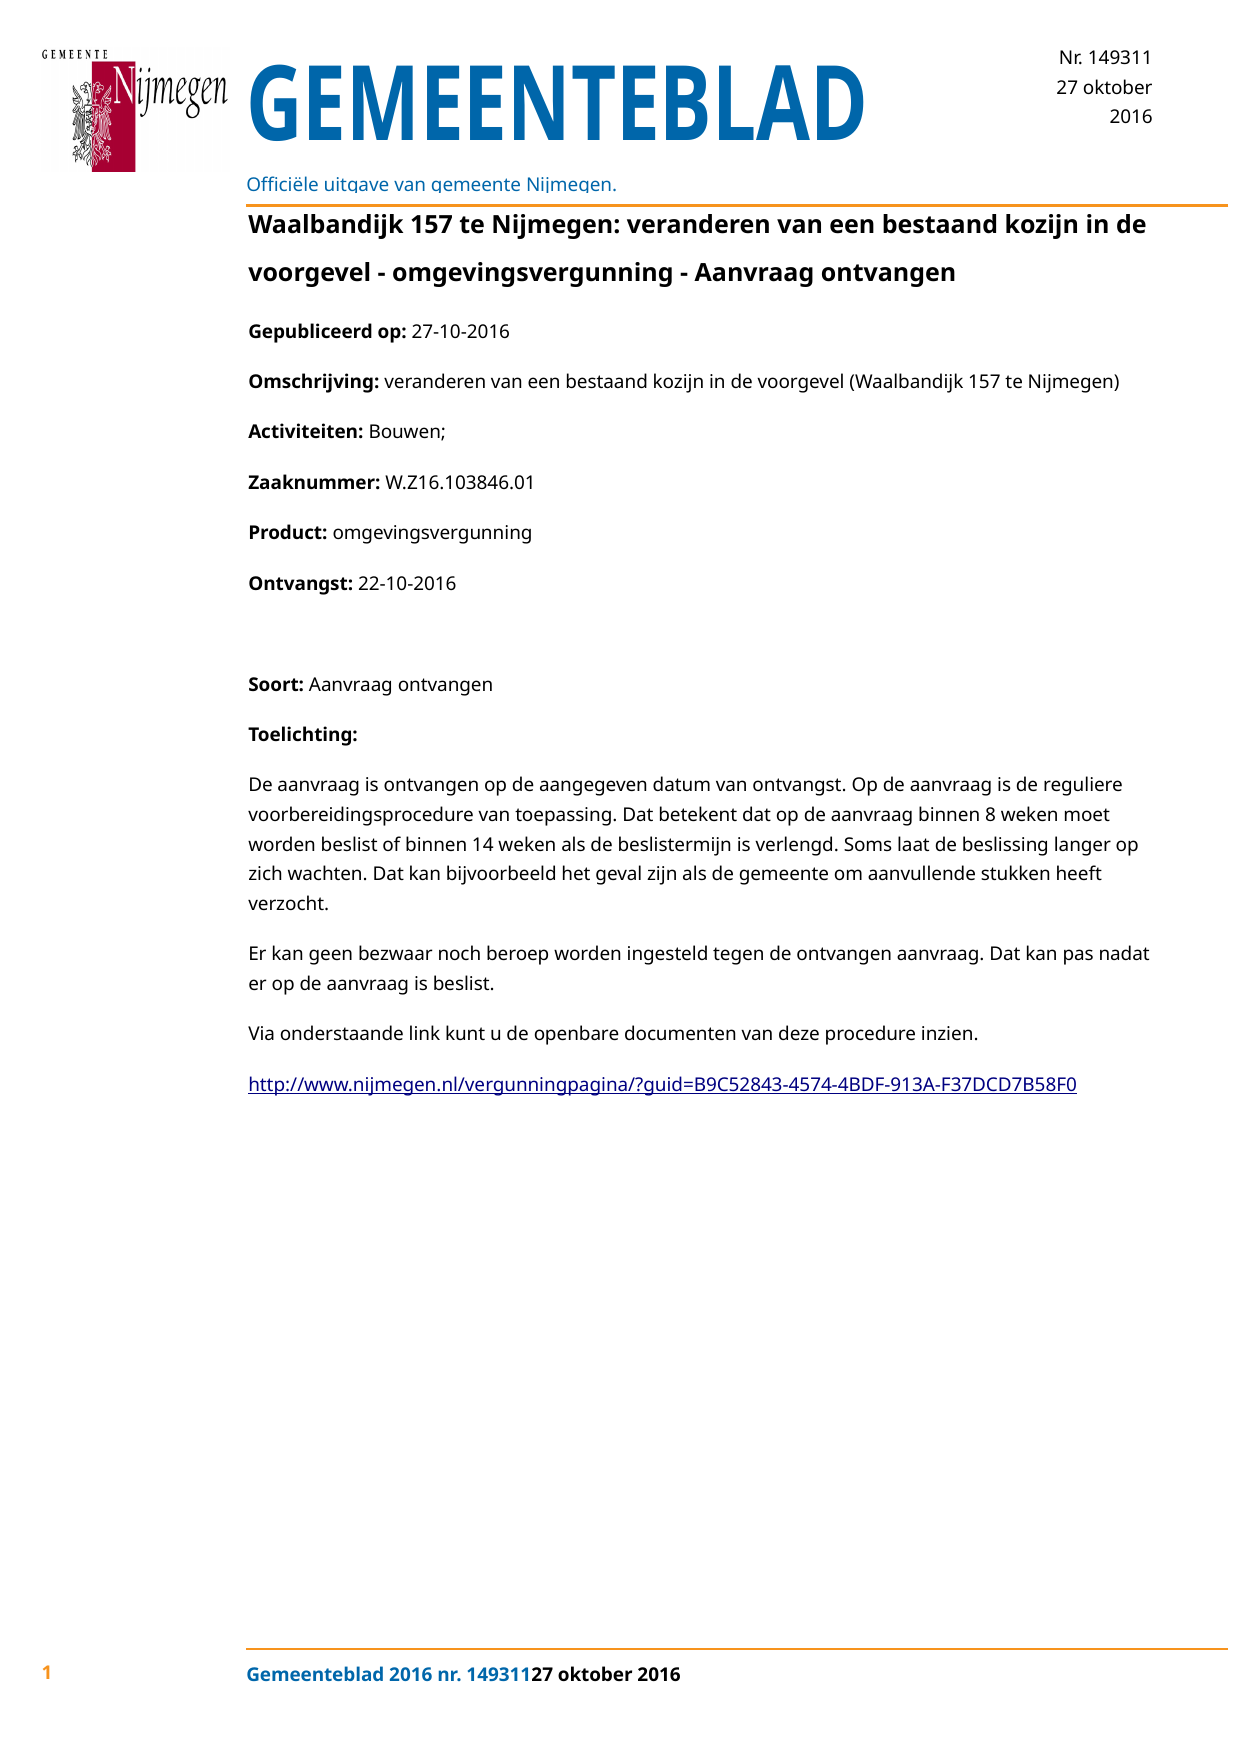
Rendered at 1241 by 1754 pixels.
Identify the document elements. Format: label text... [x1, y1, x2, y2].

text Via onderstaande link kunt u de openbare documenten van deze procedure inzien. [248, 1020, 1152, 1046]
text Zaaknummer: W.Z16.103846.01 [248, 469, 1152, 495]
text http://www.nijmegen.nl/vergunningpagina/?guid=B9C52843-4574-4BDF-913A-F37DCD7B58F0 [248, 1071, 1152, 1097]
text Gepubliceerd op: 27-10-2016 [248, 318, 1152, 344]
picture [41, 47, 231, 172]
text Omschrijving: veranderen van een bestaand kozijn in de voorgevel (Waalbandijk 157 te Nijmegen) [248, 368, 1152, 394]
text Soort: Aanvraag ontvangen [248, 671, 1152, 697]
text Er kan geen bezwaar noch beroep worden ingesteld tegen de ontvangen aanvraag. Dat kan pas nadat er op de aanvraag is beslist. [248, 940, 1152, 996]
text Ontvangst: 22-10-2016 [248, 570, 1152, 596]
text Product: omgevingsvergunning [248, 519, 1152, 545]
text Toelichting: [248, 721, 1152, 747]
text Waalbandijk 157 te Nijmegen: veranderen van een bestaand kozijn in de voorgevel - omgevingsvergunning - Aanvraag ontvangen [248, 207, 1152, 288]
text De aanvraag is ontvangen op de aangegeven datum van ontvangst. Op de aanvraag is de reguliere voorbereidingsprocedure van toepassing. Dat betekent dat op de aanvraag binnen 8 weken moet worden beslist of binnen 14 weken als de beslistermijn is verlengd. Soms laat de beslissing langer op zich wachten. Dat kan bijvoorbeeld het geval zijn als de gemeente om aanvullende stukken heeft verzocht. [248, 772, 1152, 916]
text Activiteiten: Bouwen; [248, 419, 1152, 444]
